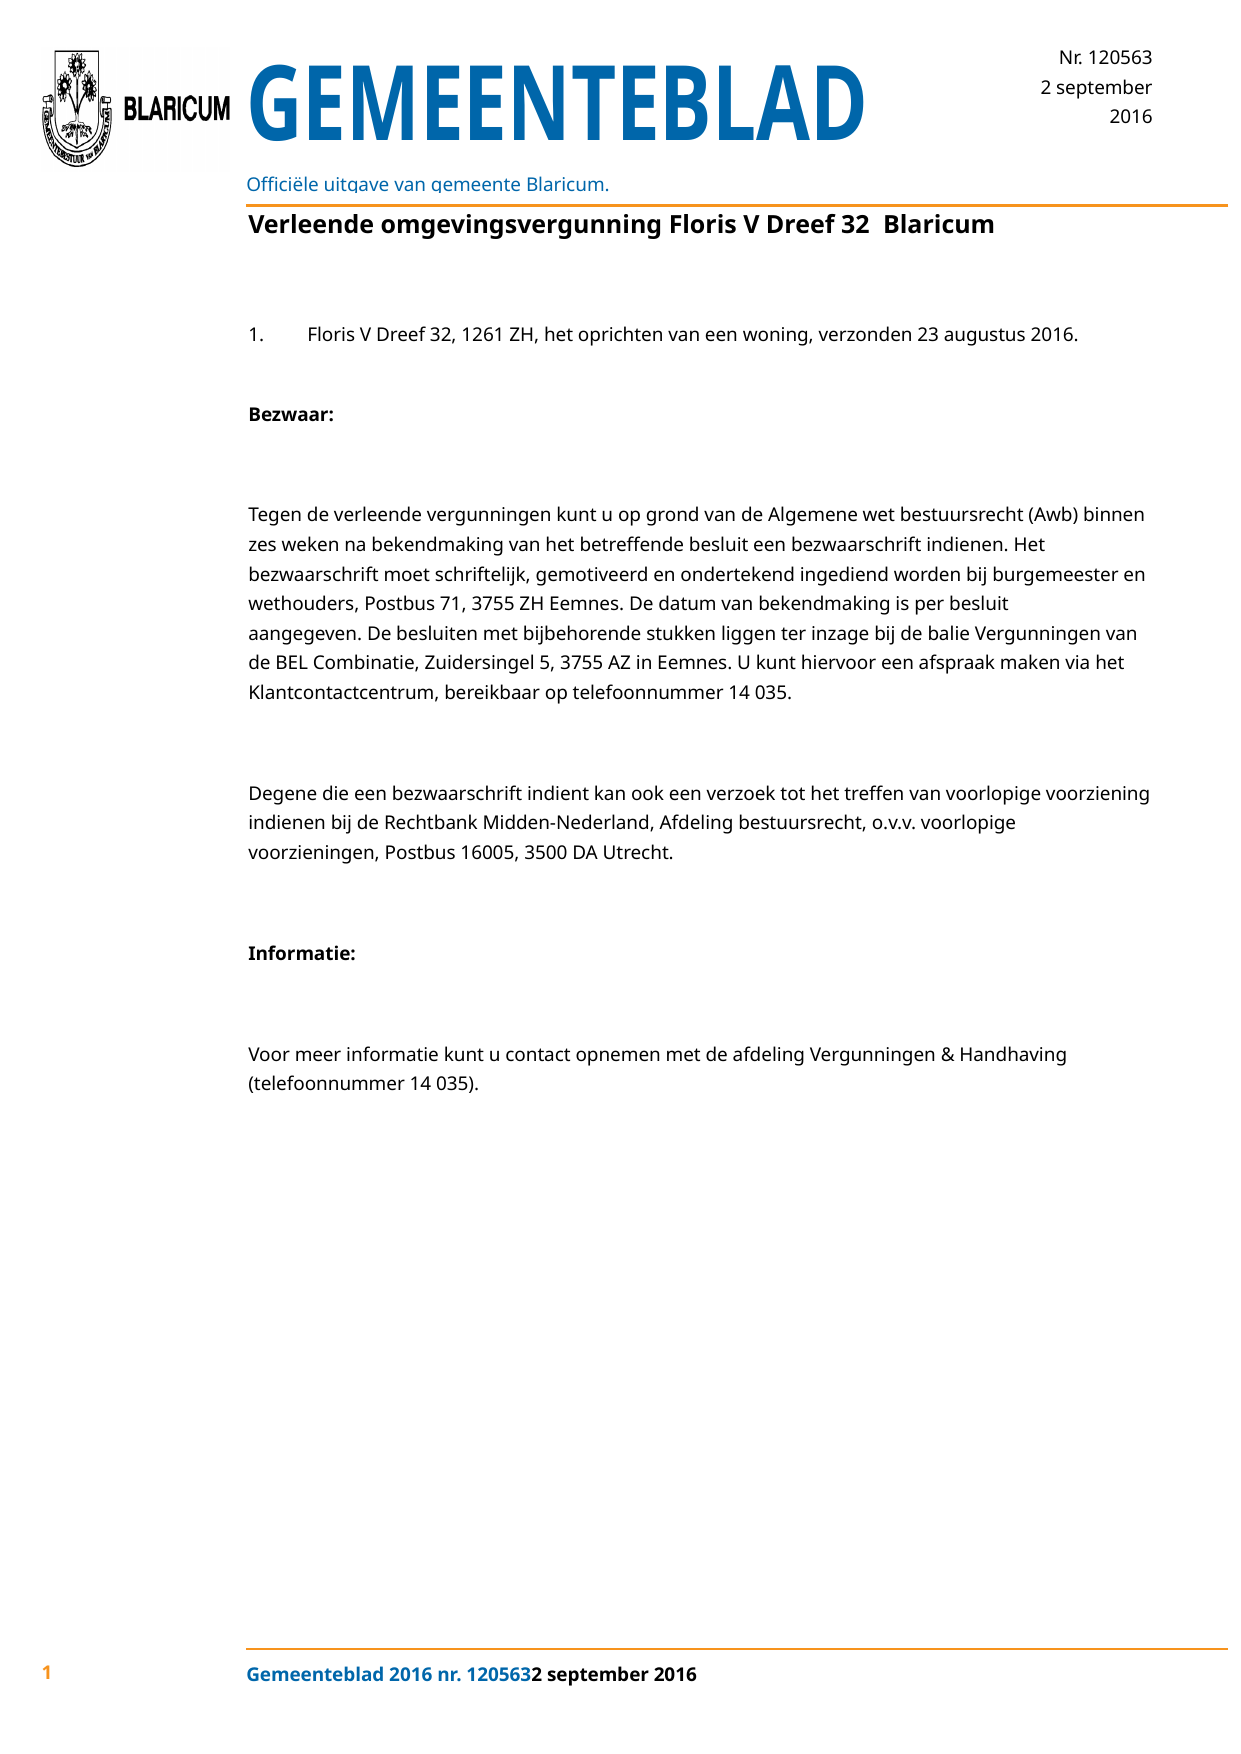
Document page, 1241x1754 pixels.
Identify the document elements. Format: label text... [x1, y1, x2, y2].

picture [41, 47, 231, 172]
list Floris V Dreef 32, 1261 ZH, het oprichten van een woning, verzonden 23 augustus 2016. [248, 321, 1152, 346]
text Bezwaar: [248, 401, 1152, 426]
text Voor meer informatie kunt u contact opnemen met de afdeling Vergunningen & Handhaving (telefoonnummer 14 035). [248, 1041, 1152, 1096]
text Verleende omgevingsvergunning Floris V Dreef 32 Blaricum [248, 207, 1152, 241]
text Degene die een bezwaarschrift indient kan ook een verzoek tot het treffen van voorlopige voorziening indienen bij de Rechtbank Midden-Nederland, Afdeling bestuursrecht, o.v.v. voorlopige voorzieningen, Postbus 16005, 3500 DA Utrecht. [248, 780, 1152, 865]
text Tegen de verleende vergunningen kunt u op grond van de Algemene wet bestuursrecht (Awb) binnen zes weken na bekendmaking van het betreffende besluit een bezwaarschrift indienen. Het bezwaarschrift moet schriftelijk, gemotiveerd en ondertekend ingediend worden bij burgemeester en wethouders, Postbus 71, 3755 ZH Eemnes. De datum van bekendmaking is per besluit aangegeven. De besluiten met bijbehorende stukken liggen ter inzage bij de balie Vergunningen van de BEL Combinatie, Zuidersingel 5, 3755 AZ in Eemnes. U kunt hiervoor een afspraak maken via het Klantcontactcentrum, bereikbaar op telefoonnummer 14 035. [248, 502, 1152, 705]
text Informatie: [248, 940, 1152, 966]
